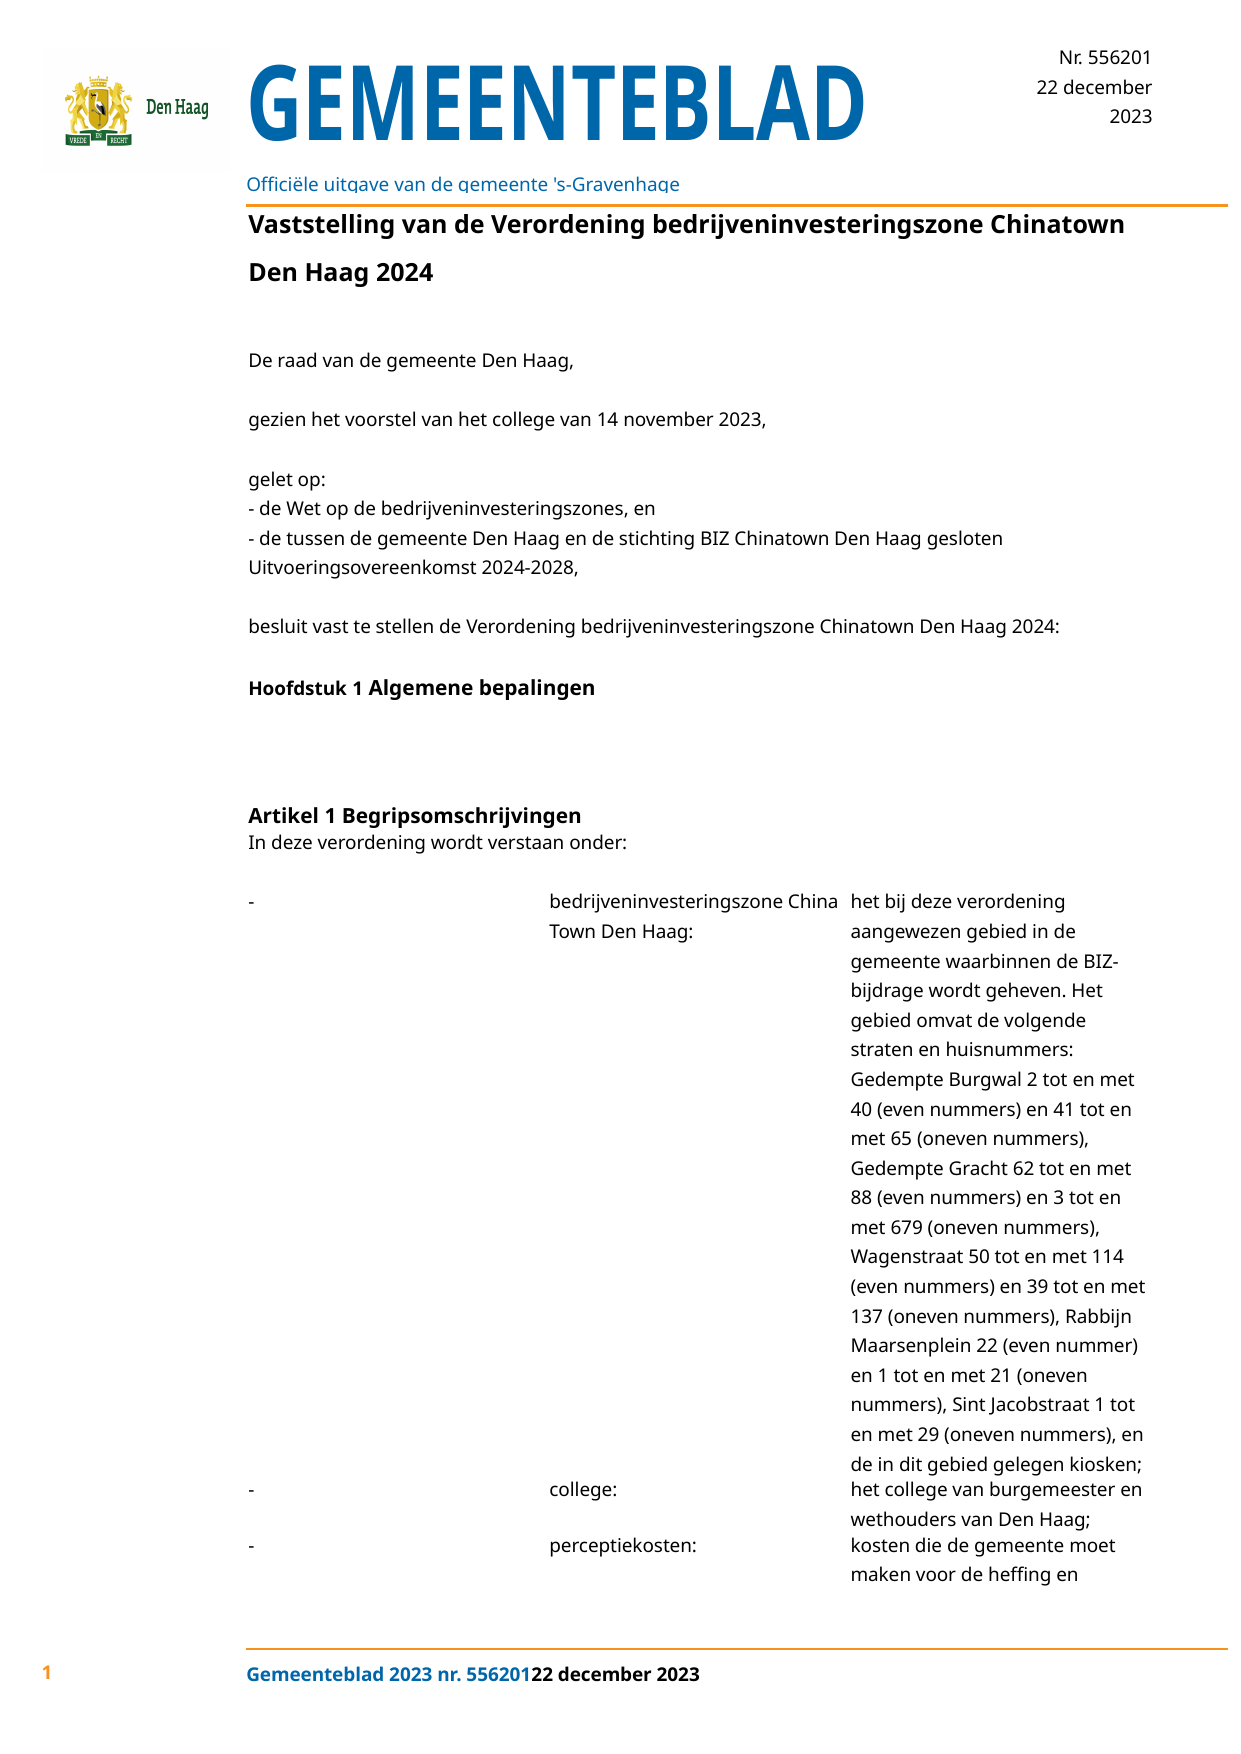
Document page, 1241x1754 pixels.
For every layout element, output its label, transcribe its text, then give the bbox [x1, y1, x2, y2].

table_header bedrijveninvesteringszone China Town Den Haag: [549, 889, 850, 1477]
text Artikel 1 Begripsomschrijvingen [248, 801, 1152, 829]
text Hoofdstuk 1 Algemene bepalingen [248, 673, 1152, 701]
text De raad van de gemeente Den Haag, [248, 347, 1152, 373]
text Vaststelling van de Verordening bedrijveninvesteringszone Chinatown Den Haag 2024 [248, 207, 1152, 288]
text - de Wet op de bedrijveninvesteringszones, en [248, 495, 1152, 521]
text gezien het voorstel van het college van 14 november 2023, [248, 407, 1152, 432]
table_cell - [248, 1477, 549, 1532]
picture [41, 47, 231, 172]
table_cell - [248, 1532, 549, 1587]
table_cell kosten die de gemeente moet maken voor de heffing en [850, 1532, 1152, 1587]
table_cell college: [549, 1477, 850, 1532]
table_header het bij deze verordening aangewezen gebied in de gemeente waarbinnen de BIZ-bijdrage wordt geheven. Het gebied omvat de volgende straten en huisnummers: Gedempte Burgwal 2 tot en met 40 (even nummers) en 41 tot en met 65 (oneven nummers), Gedempte Gracht 62 tot en met 88 (even nummers) en 3 tot en met 679 (oneven nummers), Wagenstraat 50 tot en met 114 (even nummers) en 39 tot en met 137 (oneven nummers), Rabbijn Maarsenplein 22 (even nummer) en 1 tot en met 21 (oneven nummers), Sint Jacobstraat 1 tot en met 29 (oneven nummers), en de in dit gebied gelegen kiosken; [850, 889, 1152, 1477]
text - de tussen de gemeente Den Haag en de stichting BIZ Chinatown Den Haag gesloten Uitvoeringsovereenkomst 2024-2028, [248, 525, 1152, 580]
text In deze verordening wordt verstaan onder: [248, 829, 1152, 855]
table_cell perceptiekosten: [549, 1532, 850, 1587]
table_cell het college van burgemeester en wethouders van Den Haag; [850, 1477, 1152, 1532]
text besluit vast te stellen de Verordening bedrijveninvesteringszone Chinatown Den Haag 2024: [248, 614, 1152, 639]
table_header - [248, 889, 549, 1477]
text gelet op: [248, 466, 1152, 492]
